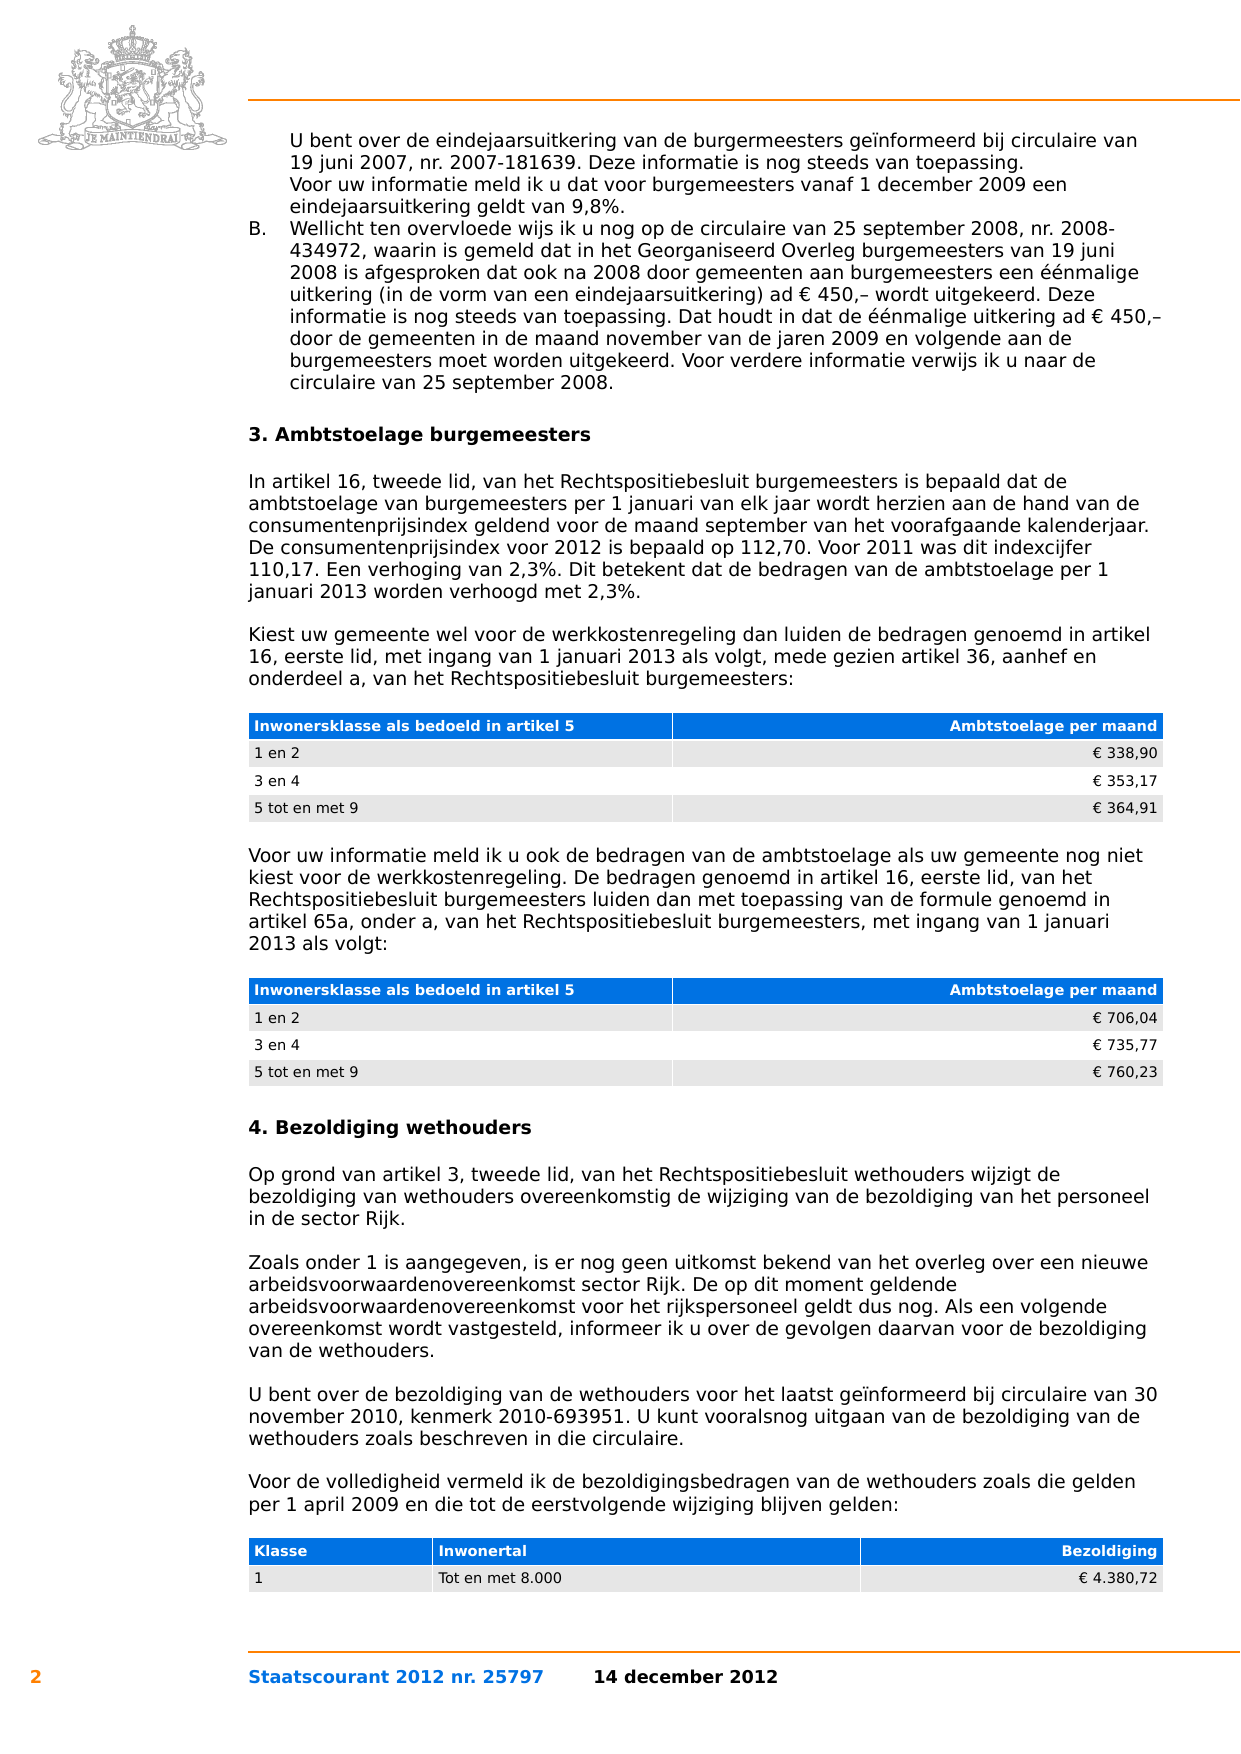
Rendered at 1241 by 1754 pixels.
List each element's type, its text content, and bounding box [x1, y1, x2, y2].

table_cell € 760,23 [673, 1060, 1163, 1086]
subtitle 3. Ambtstoelage burgemeesters [248, 424, 1163, 446]
text Voor uw informatie meld ik u dat voor burgemeesters vanaf 1 december 2009 een eindejaarsuitkering geldt van 9,8%. [289, 174, 1163, 218]
text Op grond van artikel 3, tweede lid, van het Rechtspositiebesluit wethouders wijzigt de bezoldiging van wethouders overeenkomstig de wijziging van de bezoldiging van het personeel in de sector Rijk. [248, 1164, 1163, 1230]
subtitle 4. Bezoldiging wethouders [248, 1117, 1163, 1139]
table_header Klasse [249, 1538, 432, 1565]
table_cell 1 en 2 [249, 741, 672, 767]
text Voor de volledigheid vermeld ik de bezoldigingsbedragen van de wethouders zoals die gelden per 1 april 2009 en die tot de eerstvolgende wijziging blijven gelden: [248, 1471, 1163, 1515]
table_cell 1 [249, 1566, 432, 1592]
table_cell € 706,04 [673, 1005, 1163, 1031]
table_header Bezoldiging [861, 1538, 1163, 1565]
picture [38, 25, 227, 150]
table_header Inwonersklasse als bedoeld in artikel 5 [249, 713, 672, 739]
table_cell 5 tot en met 9 [249, 795, 672, 822]
table_cell € 735,77 [673, 1032, 1163, 1059]
table_cell € 4.380,72 [861, 1566, 1163, 1592]
text Kiest uw gemeente wel voor de werkkostenregeling dan luiden de bedragen genoemd in artikel 16, eerste lid, met ingang van 1 januari 2013 als volgt, mede gezien artikel 36, aanhef en onderdeel a, van het Rechtspositiebesluit burgemeesters: [248, 624, 1163, 690]
text U bent over de bezoldiging van de wethouders voor het laatst geïnformeerd bij circulaire van 30 november 2010, kenmerk 2010-693951. U kunt vooralsnog uitgaan van de bezoldiging van de wethouders zoals beschreven in die circulaire. [248, 1384, 1163, 1449]
text In artikel 16, tweede lid, van het Rechtspositiebesluit burgemeesters is bepaald dat de ambtstoelage van burgemeesters per 1 januari van elk jaar wordt herzien aan de hand van de consumentenprijsindex geldend voor de maand september van het voorafgaande kalenderjaar. [248, 471, 1163, 537]
table_header Ambtstoelage per maand [673, 713, 1163, 739]
table_cell € 364,91 [673, 795, 1163, 822]
table_cell 3 en 4 [249, 768, 672, 794]
text Zoals onder 1 is aangegeven, is er nog geen uitkomst bekend van het overleg over een nieuwe arbeidsvoorwaardenovereenkomst sector Rijk. De op dit moment geldende arbeidsvoorwaardenovereenkomst voor het rijkspersoneel geldt dus nog. Als een volgende overeenkomst wordt vastgesteld, informeer ik u over de gevolgen daarvan voor de bezoldiging van de wethouders. [248, 1252, 1163, 1362]
table_cell € 353,17 [673, 768, 1163, 794]
table_cell 1 en 2 [249, 1005, 672, 1031]
table_header Ambtstoelage per maand [673, 978, 1163, 1004]
table_header Inwonersklasse als bedoeld in artikel 5 [249, 978, 672, 1004]
table_cell € 338,90 [673, 741, 1163, 767]
text U bent over de eindejaarsuitkering van de burgermeesters geïnformeerd bij circulaire van 19 juni 2007, nr. 2007-181639. Deze informatie is nog steeds van toepassing. [289, 130, 1163, 174]
table_cell 5 tot en met 9 [249, 1060, 672, 1086]
text B. Wellicht ten overvloede wijs ik u nog op de circulaire van 25 september 2008, nr. 2008-434972, waarin is gemeld dat in het Georganiseerd Overleg burgemeesters van 19 juni 2008 is afgesproken dat ook na 2008 door gemeenten aan burgemeesters een éénmalige uitkering (in de vorm van een eindejaarsuitkering) ad € 450,– wordt uitgekeerd. Deze informatie is nog steeds van toepassing. Dat houdt in dat de éénmalige uitkering ad € 450,– door de gemeenten in de maand november van de jaren 2009 en volgende aan de burgemeesters moet worden uitgekeerd. Voor verdere informatie verwijs ik u naar de circulaire van 25 september 2008. [248, 218, 1163, 394]
table_header Inwonertal [433, 1538, 860, 1565]
text De consumentenprijsindex voor 2012 is bepaald op 112,70. Voor 2011 was dit indexcijfer 110,17. Een verhoging van 2,3%. Dit betekent dat de bedragen van de ambtstoelage per 1 januari 2013 worden verhoogd met 2,3%. [248, 537, 1163, 602]
table_cell 3 en 4 [249, 1032, 672, 1059]
table_cell Tot en met 8.000 [433, 1566, 860, 1592]
text Voor uw informatie meld ik u ook de bedragen van de ambtstoelage als uw gemeente nog niet kiest voor de werkkostenregeling. De bedragen genoemd in artikel 16, eerste lid, van het Rechtspositiebesluit burgemeesters luiden dan met toepassing van de formule genoemd in artikel 65a, onder a, van het Rechtspositiebesluit burgemeesters, met ingang van 1 januari 2013 als volgt: [248, 845, 1163, 954]
